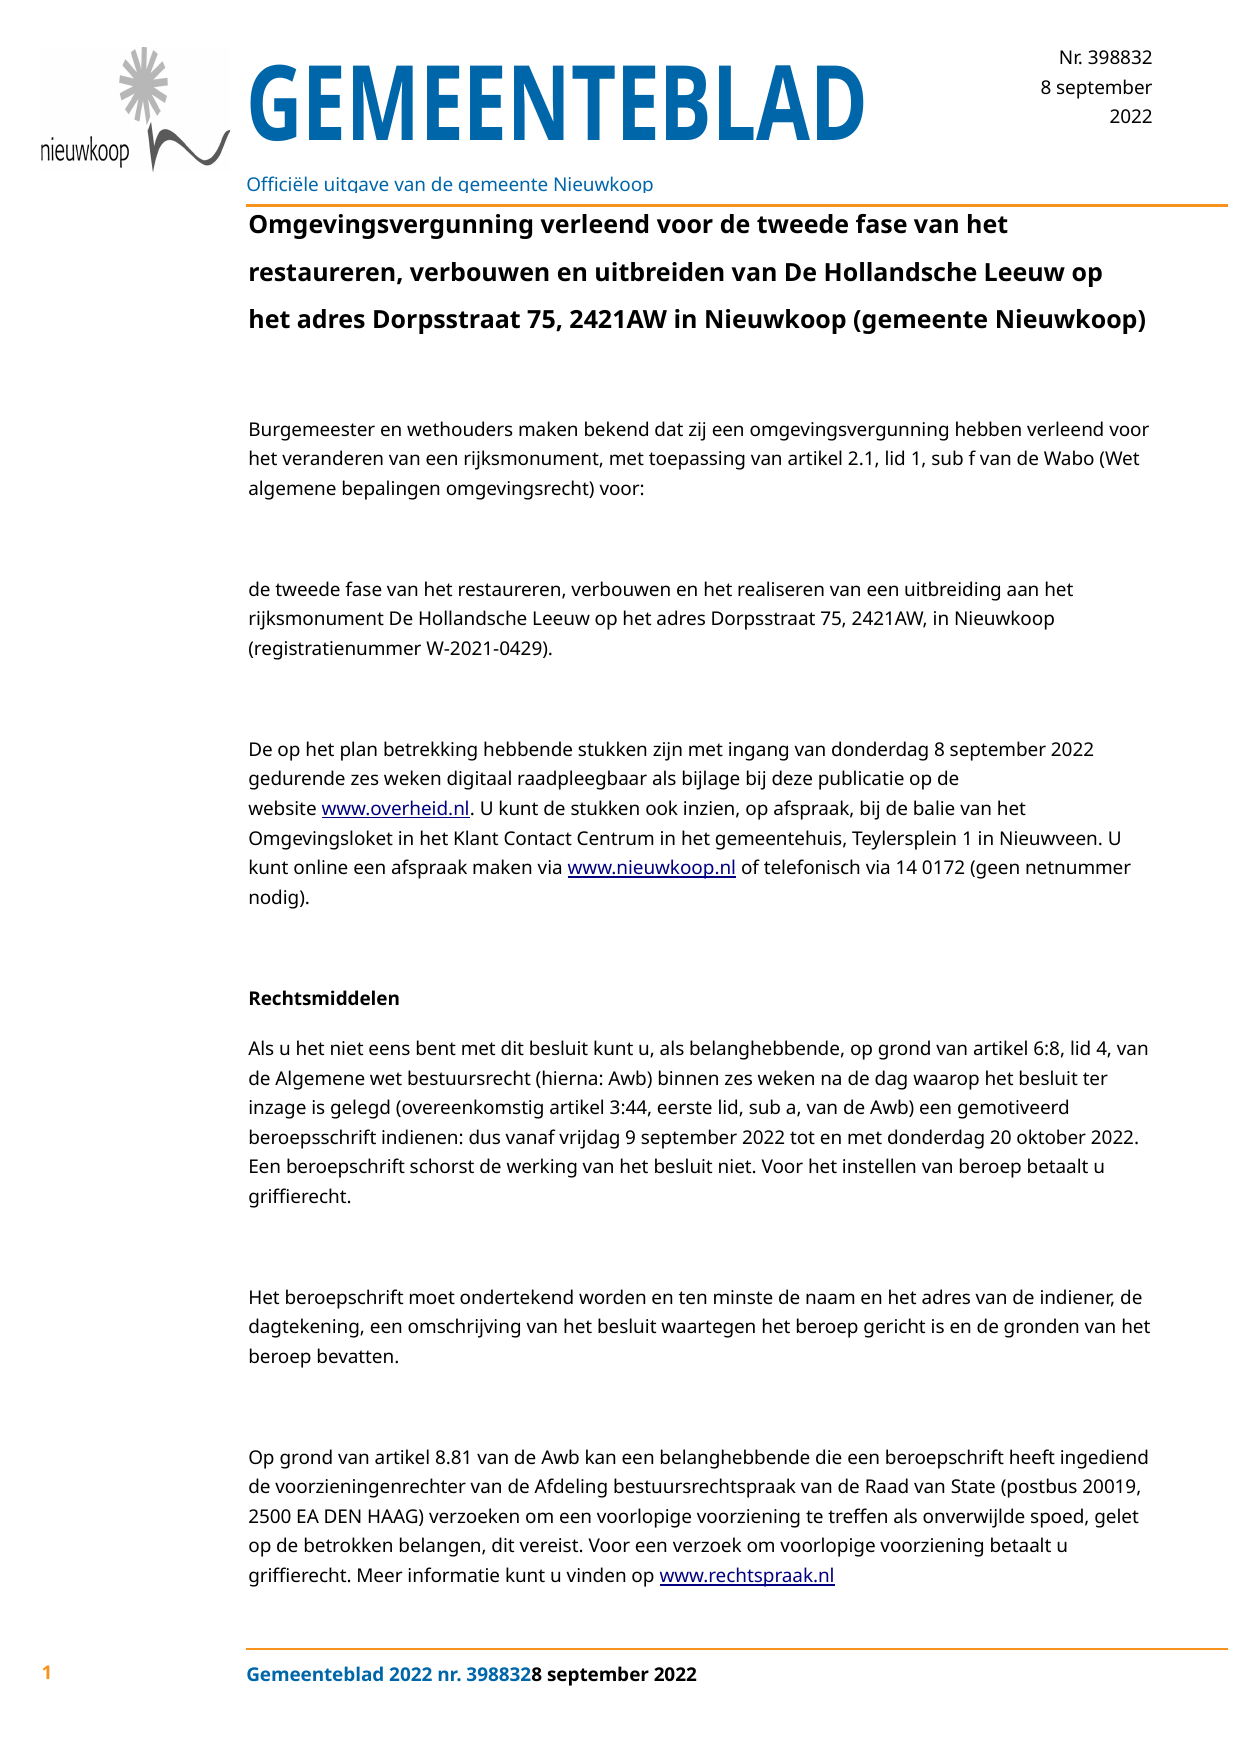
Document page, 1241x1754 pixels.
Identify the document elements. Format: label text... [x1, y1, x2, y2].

text Omgevingsvergunning verleend voor de tweede fase van het restaureren, verbouwen en uitbreiden van De Hollandsche Leeuw op het adres Dorpsstraat 75, 2421AW in Nieuwkoop (gemeente Nieuwkoop) [248, 207, 1152, 336]
text Burgemeester en wethouders maken bekend dat zij een omgevingsvergunning hebben verleend voor het veranderen van een rijksmonument, met toepassing van artikel 2.1, lid 1, sub f van de Wabo (Wet algemene bepalingen omgevingsrecht) voor: [248, 416, 1152, 501]
text De op het plan betrekking hebbende stukken zijn met ingang van donderdag 8 september 2022 gedurende zes weken digitaal raadpleegbaar als bijlage bij deze publicatie op de website www.overheid.nl. U kunt de stukken ook inzien, op afspraak, bij de balie van het Omgevingsloket in het Klant Contact Centrum in het gemeentehuis, Teylersplein 1 in Nieuwveen. U kunt online een afspraak maken via www.nieuwkoop.nl of telefonisch via 14 0172 (geen netnummer nodig). [248, 736, 1152, 909]
text Op grond van artikel 8.81 van de Awb kan een belanghebbende die een beroepschrift heeft ingediend de voorzieningenrechter van de Afdeling bestuursrechtspraak van de Raad van State (postbus 20019, 2500 EA DEN HAAG) verzoeken om een voorlopige voorziening te treffen als onverwijlde spoed, gelet op de betrokken belangen, dit vereist. Voor een verzoek om voorlopige voorziening betaalt u griffierecht. Meer informatie kunt u vinden op www.rechtspraak.nl [248, 1444, 1152, 1588]
picture [41, 47, 231, 172]
text Het beroepschrift moet ondertekend worden en ten minste de naam en het adres van de indiener, de dagtekening, een omschrijving van het besluit waartegen het beroep gericht is en de gronden van het beroep bevatten. [248, 1284, 1152, 1369]
text Als u het niet eens bent met dit besluit kunt u, als belanghebbende, op grond van artikel 6:8, lid 4, van de Algemene wet bestuursrecht (hierna: Awb) binnen zes weken na de dag waarop het besluit ter inzage is gelegd (overeenkomstig artikel 3:44, eerste lid, sub a, van de Awb) een gemotiveerd beroepsschrift indienen: dus vanaf vrijdag 9 september 2022 tot en met donderdag 20 oktober 2022. Een beroepschrift schorst de werking van het besluit niet. Voor het instellen van beroep betaalt u griffierecht. [248, 1035, 1152, 1209]
text de tweede fase van het restaureren, verbouwen en het realiseren van een uitbreiding aan het rijksmonument De Hollandsche Leeuw op het adres Dorpsstraat 75, 2421AW, in Nieuwkoop (registratienummer W-2021-0429). [248, 576, 1152, 661]
text Rechtsmiddelen [248, 985, 1152, 1010]
